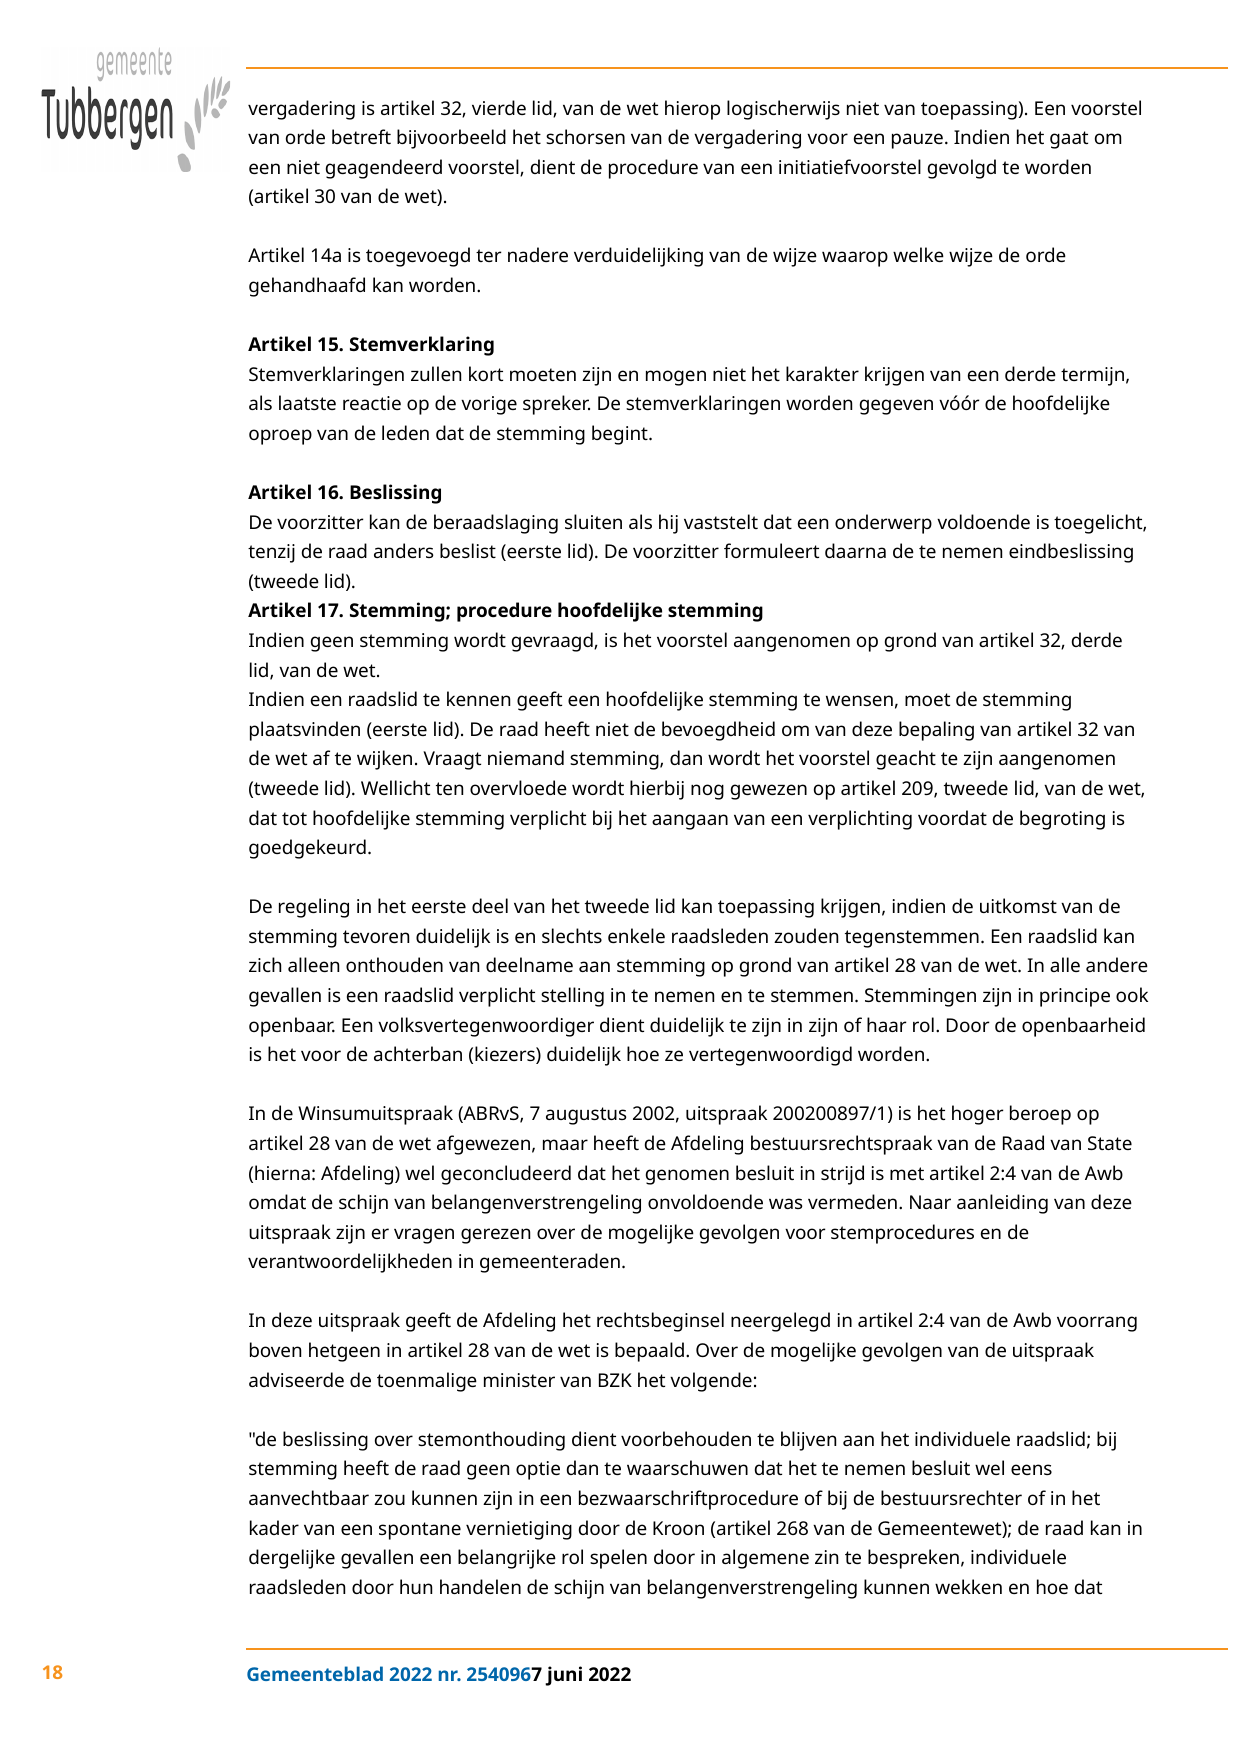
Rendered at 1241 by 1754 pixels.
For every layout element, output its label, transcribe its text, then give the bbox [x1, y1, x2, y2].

text vergadering is artikel 32, vierde lid, van de wet hierop logischerwijs niet van toepassing). Een voorstel van orde betreft bijvoorbeeld het schorsen van de vergadering voor een pauze. Indien het gaat om een niet geagendeerd voorstel, dient de procedure van een initiatiefvoorstel gevolgd te worden (artikel 30 van de wet). [248, 95, 1152, 209]
text Artikel 15. Stemverklaring [248, 331, 1152, 357]
picture [41, 47, 231, 172]
text In de Winsumuitspraak (ABRvS, 7 augustus 2002, uitspraak 200200897/1) is het hoger beroep op artikel 28 van de wet afgewezen, maar heeft de Afdeling bestuursrechtspraak van de Raad van State (hierna: Afdeling) wel geconcludeerd dat het genomen besluit in strijd is met artikel 2:4 van de Awb omdat de schijn van belangenverstrengeling onvoldoende was vermeden. Naar aanleiding van deze uitspraak zijn er vragen gerezen over de mogelijke gevolgen voor stemprocedures en de verantwoordelijkheden in gemeenteraden. [248, 1101, 1152, 1274]
text Indien geen stemming wordt gevraagd, is het voorstel aangenomen op grond van artikel 32, derde lid, van de wet. [248, 627, 1152, 683]
text Artikel 16. Beslissing [248, 479, 1152, 505]
text Indien een raadslid te kennen geeft een hoofdelijke stemming te wensen, moet de stemming plaatsvinden (eerste lid). De raad heeft niet de bevoegdheid om van deze bepaling van artikel 32 van de wet af te wijken. Vraagt niemand stemming, dan wordt het voorstel geacht te zijn aangenomen (tweede lid). Wellicht ten overvloede wordt hierbij nog gewezen op artikel 209, tweede lid, van de wet, dat tot hoofdelijke stemming verplicht bij het aangaan van een verplichting voordat de begroting is goedgekeurd. [248, 686, 1152, 860]
text "de beslissing over stemonthouding dient voorbehouden te blijven aan het individuele raadslid; bij stemming heeft de raad geen optie dan te waarschuwen dat het te nemen besluit wel eens aanvechtbaar zou kunnen zijn in een bezwaarschriftprocedure of bij de bestuursrechter of in het kader van een spontane vernietiging door de Kroon (artikel 268 van de Gemeentewet); de raad kan in dergelijke gevallen een belangrijke rol spelen door in algemene zin te bespreken, individuele raadsleden door hun handelen de schijn van belangenverstrengeling kunnen wekken en hoe dat [248, 1426, 1152, 1600]
text De voorzitter kan de beraadslaging sluiten als hij vaststelt dat een onderwerp voldoende is toegelicht, tenzij de raad anders beslist (eerste lid). De voorzitter formuleert daarna de te nemen eindbeslissing (tweede lid). [248, 509, 1152, 594]
text Artikel 14a is toegevoegd ter nadere verduidelijking van de wijze waarop welke wijze de orde gehandhaafd kan worden. [248, 243, 1152, 298]
text De regeling in het eerste deel van het tweede lid kan toepassing krijgen, indien de uitkomst van de stemming tevoren duidelijk is en slechts enkele raadsleden zouden tegenstemmen. Een raadslid kan zich alleen onthouden van deelname aan stemming op grond van artikel 28 van de wet. In alle andere gevallen is een raadslid verplicht stelling in te nemen en te stemmen. Stemmingen zijn in principe ook openbaar. Een volksvertegenwoordiger dient duidelijk te zijn in zijn of haar rol. Door de openbaarheid is het voor de achterban (kiezers) duidelijk hoe ze vertegenwoordigd worden. [248, 893, 1152, 1067]
text Stemverklaringen zullen kort moeten zijn en mogen niet het karakter krijgen van een derde termijn, als laatste reactie op de vorige spreker. De stemverklaringen worden gegeven vóór de hoofdelijke oproep van de leden dat de stemming begint. [248, 361, 1152, 446]
text In deze uitspraak geeft de Afdeling het rechtsbeginsel neergelegd in artikel 2:4 van de Awb voorrang boven hetgeen in artikel 28 van de wet is bepaald. Over de mogelijke gevolgen van de uitspraak adviseerde de toenmalige minister van BZK het volgende: [248, 1308, 1152, 1393]
text Artikel 17. Stemming; procedure hoofdelijke stemming [248, 598, 1152, 623]
